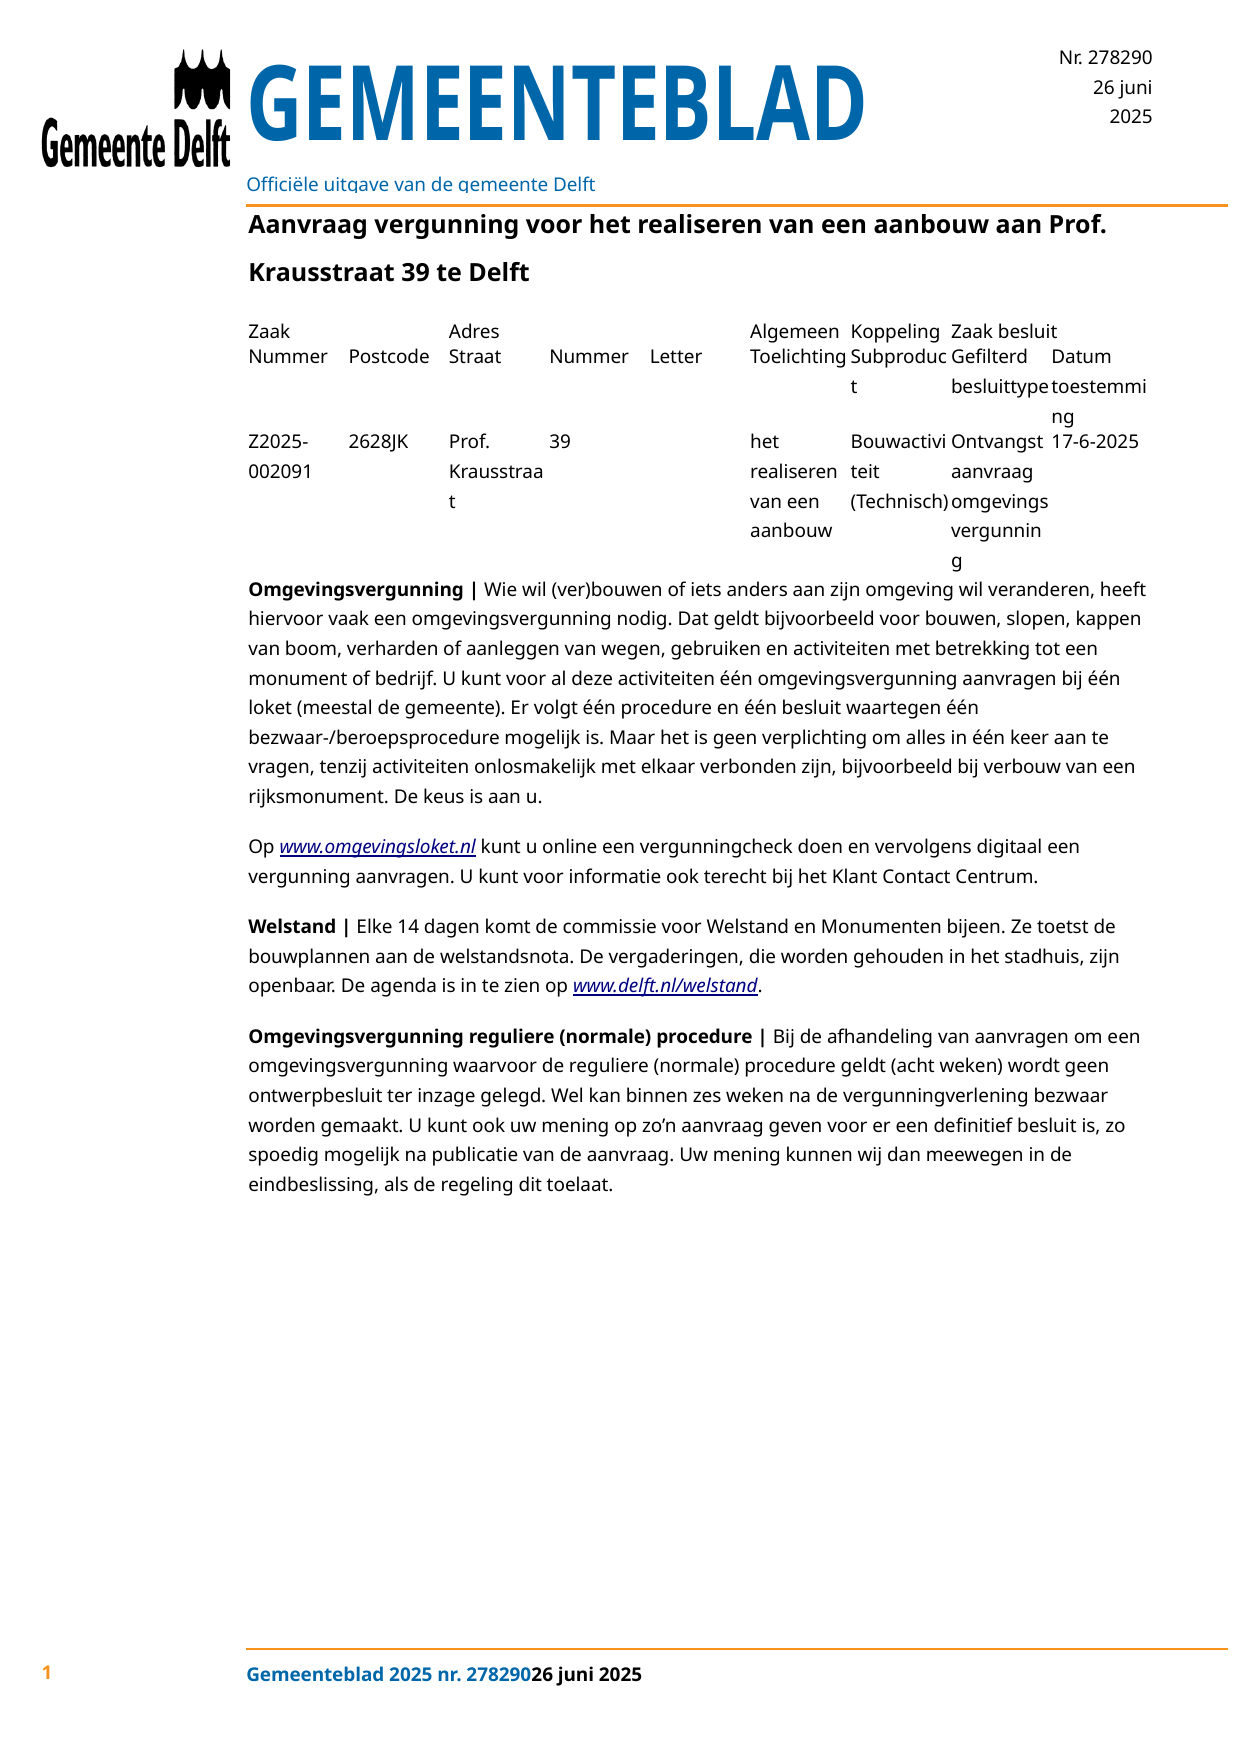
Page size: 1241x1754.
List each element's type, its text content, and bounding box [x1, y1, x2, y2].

table_cell Nummer [248, 344, 348, 429]
table_cell Straat [449, 344, 549, 429]
text Aanvraag vergunning voor het realiseren van een aanbouw aan Prof. Krausstraat 39 te Delft [248, 207, 1152, 288]
table_cell Ontvangst aanvraag omgevingsvergunning [951, 429, 1051, 573]
table_header Koppeling [850, 318, 951, 344]
table_cell Z2025-002091 [248, 429, 348, 573]
table_header [650, 318, 750, 344]
table_cell Toelichting [750, 344, 850, 429]
table_header Zaak [248, 318, 348, 344]
table_cell Letter [650, 344, 750, 429]
table_header Adres [449, 318, 549, 344]
table_cell Postcode [348, 344, 449, 429]
table_cell [650, 429, 750, 573]
table_cell Bouwactiviteit (Technisch) [850, 429, 951, 573]
table_cell 2628JK [348, 429, 449, 573]
table_header Zaak besluit [951, 318, 1152, 344]
text Omgevingsvergunning | Wie wil (ver)bouwen of iets anders aan zijn omgeving wil veranderen, heeft hiervoor vaak een omgevingsvergunning nodig. Dat geldt bijvoorbeeld voor bouwen, slopen, kappen van boom, verharden of aanleggen van wegen, gebruiken en activiteiten met betrekking tot een monument of bedrijf. U kunt voor al deze activiteiten één omgevingsvergunning aanvragen bij één loket (meestal de gemeente). Er volgt één procedure en één besluit waartegen één bezwaar-/beroepsprocedure mogelijk is. Maar het is geen verplichting om alles in één keer aan te vragen, tenzij activiteiten onlosmakelijk met elkaar verbonden zijn, bijvoorbeeld bij verbouw van een rijksmonument. De keus is aan u. [248, 576, 1152, 809]
table_header [348, 318, 449, 344]
table_header Algemeen [750, 318, 850, 344]
text Welstand | Elke 14 dagen komt de commissie voor Welstand en Monumenten bijeen. Ze toetst de bouwplannen aan de welstandsnota. De vergaderingen, die worden gehouden in het stadhuis, zijn openbaar. De agenda is in te zien op www.delft.nl/welstand. [248, 913, 1152, 998]
picture [41, 47, 231, 172]
table_cell Gefilterd besluittype [951, 344, 1051, 429]
text Omgevingsvergunning reguliere (normale) procedure | Bij de afhandeling van aanvragen om een omgevingsvergunning waarvoor de reguliere (normale) procedure geldt (acht weken) wordt geen ontwerpbesluit ter inzage gelegd. Wel kan binnen zes weken na de vergunningverlening bezwaar worden gemaakt. U kunt ook uw mening op zo’n aanvraag geven voor er een definitief besluit is, zo spoedig mogelijk na publicatie van de aanvraag. Uw mening kunnen wij dan meewegen in de eindbeslissing, als de regeling dit toelaat. [248, 1023, 1152, 1197]
table_header [549, 318, 649, 344]
table_cell Prof. Krausstraat [449, 429, 549, 573]
table_cell het realiseren van een aanbouw [750, 429, 850, 573]
table_cell Nummer [549, 344, 649, 429]
text Op www.omgevingsloket.nl kunt u online een vergunningcheck doen en vervolgens digitaal een vergunning aanvragen. U kunt voor informatie ook terecht bij het Klant Contact Centrum. [248, 833, 1152, 889]
table_cell 17-6-2025 [1051, 429, 1152, 573]
table_cell Subproduct [850, 344, 951, 429]
table_cell 39 [549, 429, 649, 573]
table_cell Datum toestemming [1051, 344, 1152, 429]
